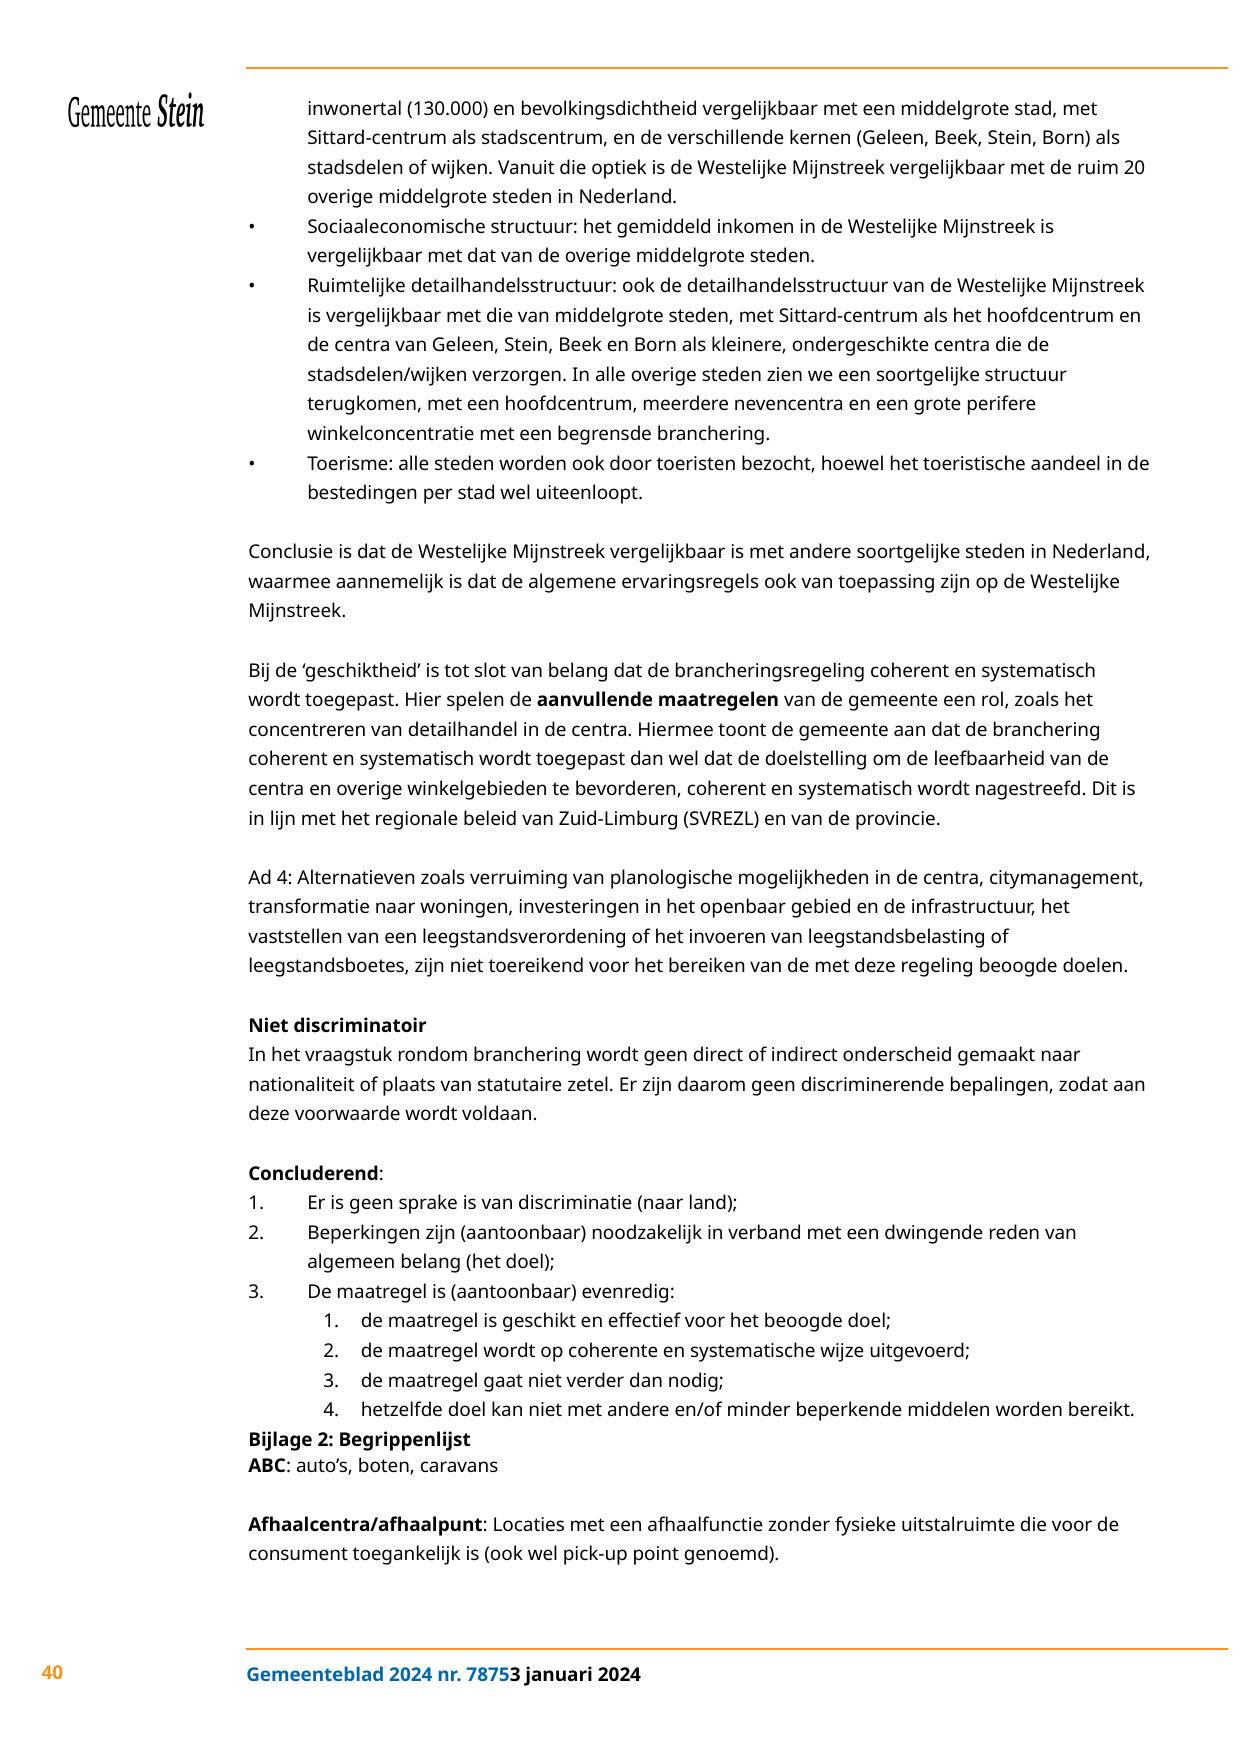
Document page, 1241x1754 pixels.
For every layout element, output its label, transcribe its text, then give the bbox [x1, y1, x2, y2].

text In het vraagstuk rondom branchering wordt geen direct of indirect onderscheid gemaakt naar nationaliteit of plaats van statutaire zetel. Er zijn daarom geen discriminerende bepalingen, zodat aan deze voorwaarde wordt voldaan. [248, 1041, 1152, 1126]
text Concluderend: [248, 1160, 1152, 1186]
picture [41, 47, 231, 172]
list Er is geen sprake is van discriminatie (naar land); [248, 1189, 1152, 1215]
text Bijlage 2: Begrippenlijst [248, 1426, 1152, 1452]
list de maatregel is geschikt en effectief voor het beoogde doel; [323, 1308, 1152, 1333]
list Ruimtelijke detailhandelsstructuur: ook de detailhandelsstructuur van de Westelijke Mijnstreek is vergelijkbaar met die van middelgrote steden, met Sittard-centrum als het hoofdcentrum en de centra van Geleen, Stein, Beek en Born als kleinere, ondergeschikte centra die de stadsdelen/wijken verzorgen. In alle overige steden zien we een soortgelijke structuur terugkomen, met een hoofdcentrum, meerdere nevencentra en een grote perifere winkelconcentratie met een begrensde branchering. [248, 272, 1152, 446]
list Toerisme: alle steden worden ook door toeristen bezocht, hoewel het toeristische aandeel in de bestedingen per stad wel uiteenloopt. [248, 450, 1152, 505]
text Conclusie is dat de Westelijke Mijnstreek vergelijkbaar is met andere soortgelijke steden in Nederland, waarmee aannemelijk is dat de algemene ervaringsregels ook van toepassing zijn op de Westelijke Mijnstreek. [248, 538, 1152, 623]
list Beperkingen zijn (aantoonbaar) noodzakelijk in verband met een dwingende reden van algemeen belang (het doel); [248, 1219, 1152, 1274]
list hetzelfde doel kan niet met andere en/of minder beperkende middelen worden bereikt. [323, 1396, 1152, 1422]
text ABC: auto’s, boten, caravans [248, 1452, 1152, 1477]
text Ad 4: Alternatieven zoals verruiming van planologische mogelijkheden in de centra, citymanagement, transformatie naar woningen, investeringen in het openbaar gebied en de infrastructuur, het vaststellen van een leegstandsverordening of het invoeren van leegstandsbelasting of leegstandsboetes, zijn niet toereikend voor het bereiken van de met deze regeling beoogde doelen. [248, 864, 1152, 978]
list De maatregel is (aantoonbaar) evenredig: [248, 1278, 1152, 1304]
text Bij de ‘geschiktheid’ is tot slot van belang dat de brancheringsregeling coherent en systematisch wordt toegepast. Hier spelen de aanvullende maatregelen van de gemeente een rol, zoals het concentreren van detailhandel in de centra. Hiermee toont de gemeente aan dat de branchering coherent en systematisch wordt toegepast dan wel dat de doelstelling om de leefbaarheid van de centra en overige winkelgebieden te bevorderen, coherent en systematisch wordt nagestreefd. Dit is in lijn met het regionale beleid van Zuid-Limburg (SVREZL) en van de provincie. [248, 657, 1152, 831]
list de maatregel gaat niet verder dan nodig; [323, 1367, 1152, 1393]
list inwonertal (130.000) en bevolkingsdichtheid vergelijkbaar met een middelgrote stad, met Sittard-centrum als stadscentrum, en de verschillende kernen (Geleen, Beek, Stein, Born) als stadsdelen of wijken. Vanuit die optiek is de Westelijke Mijnstreek vergelijkbaar met de ruim 20 overige middelgrote steden in Nederland. [248, 95, 1152, 209]
text Niet discriminatoir [248, 1012, 1152, 1038]
list de maatregel wordt op coherente en systematische wijze uitgevoerd; [323, 1337, 1152, 1363]
list Sociaaleconomische structuur: het gemiddeld inkomen in de Westelijke Mijnstreek is vergelijkbaar met dat van de overige middelgrote steden. [248, 213, 1152, 268]
text Afhaalcentra/afhaalpunt: Locaties met een afhaalfunctie zonder fysieke uitstalruimte die voor de consument toegankelijk is (ook wel pick-up point genoemd). [248, 1511, 1152, 1566]
